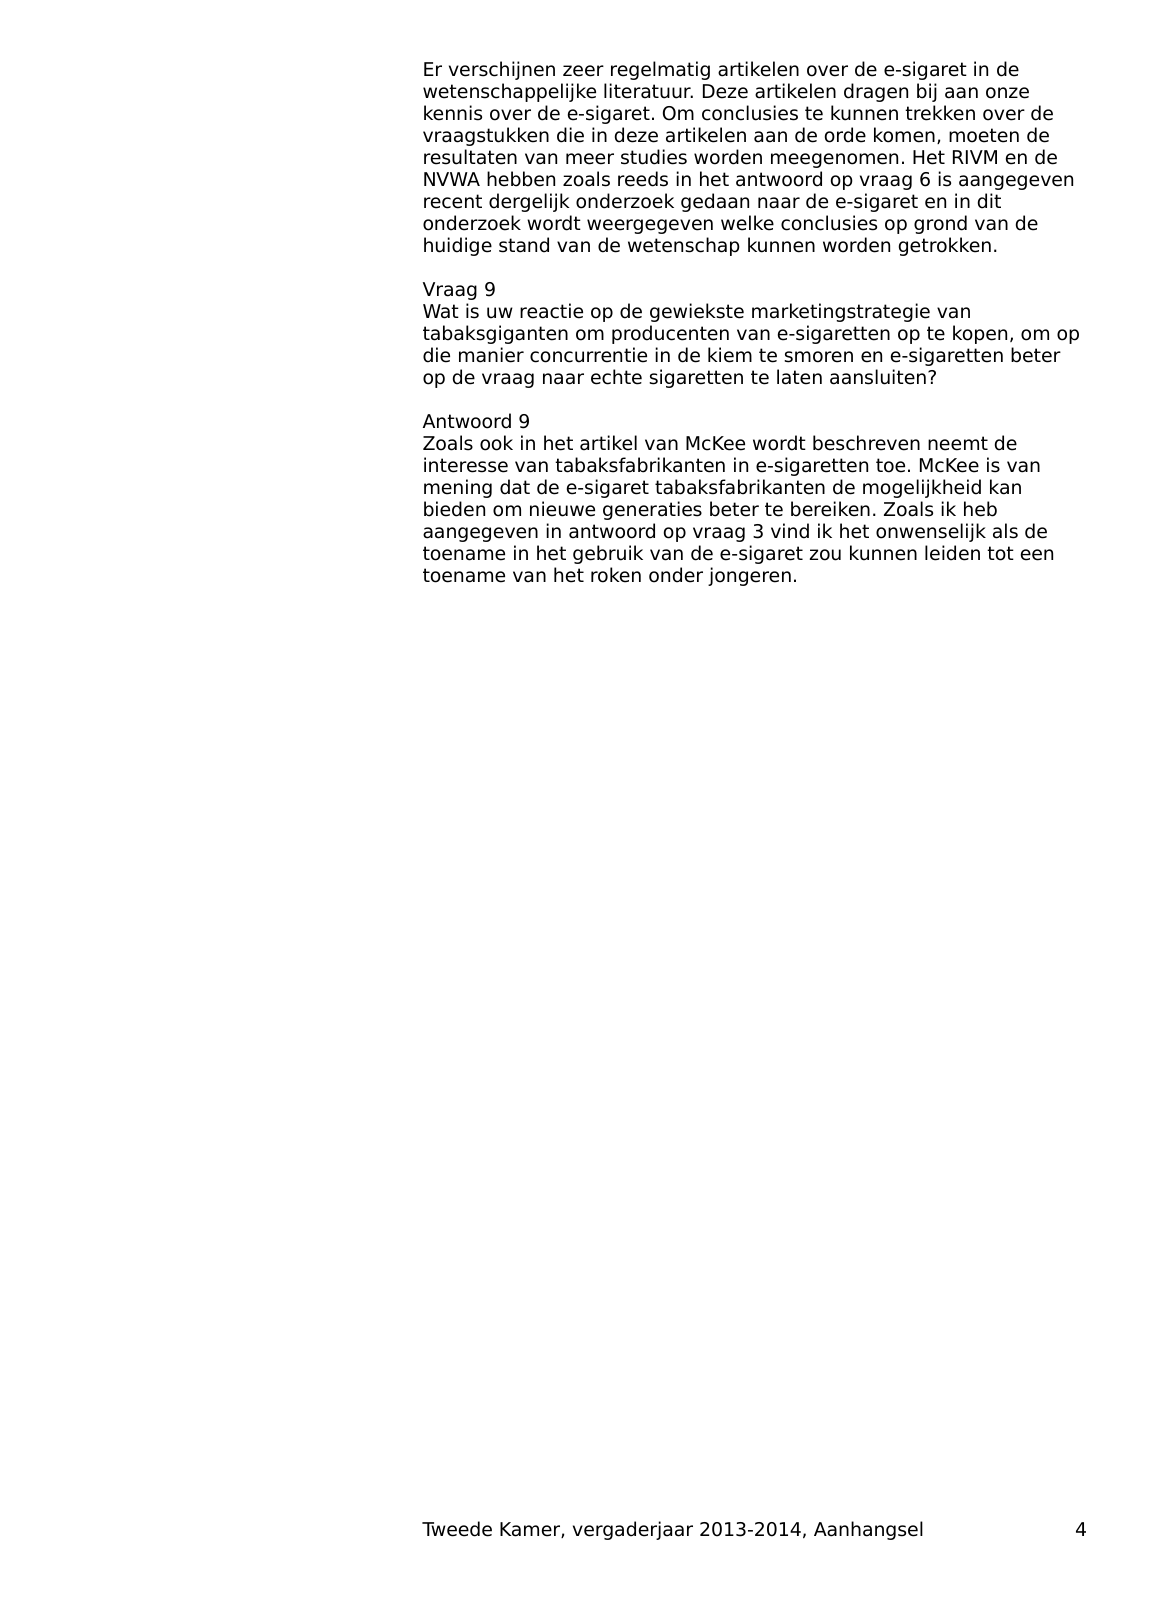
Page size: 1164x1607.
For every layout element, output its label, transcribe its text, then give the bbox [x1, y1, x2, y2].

text Er verschijnen zeer regelmatig artikelen over de e-sigaret in de wetenschappelijke literatuur. Deze artikelen dragen bij aan onze kennis over de e-sigaret. Om conclusies te kunnen trekken over de vraagstukken die in deze artikelen aan de orde komen, moeten de resultaten van meer studies worden meegenomen. Het RIVM en de NVWA hebben zoals reeds in het antwoord op vraag 6 is aangegeven recent dergelijk onderzoek gedaan naar de e-sigaret en in dit onderzoek wordt weergegeven welke conclusies op grond van de huidige stand van de wetenschap kunnen worden getrokken. [422, 59, 1087, 257]
text Zoals ook in het artikel van McKee wordt beschreven neemt de interesse van tabaksfabrikanten in e-sigaretten toe. McKee is van mening dat de e-sigaret tabaksfabrikanten de mogelijkheid kan bieden om nieuwe generaties beter te bereiken. Zoals ik heb aangegeven in antwoord op vraag 3 vind ik het onwenselijk als de toename in het gebruik van de e-sigaret zou kunnen leiden tot een toename van het roken onder jongeren. [422, 433, 1087, 587]
text Antwoord 9 [422, 411, 1087, 433]
text Wat is uw reactie op de gewiekste marketingstrategie van tabaksgiganten om producenten van e-sigaretten op te kopen, om op die manier concurrentie in de kiem te smoren en e-sigaretten beter op de vraag naar echte sigaretten te laten aansluiten? [422, 301, 1087, 389]
text Vraag 9 [422, 279, 1087, 301]
